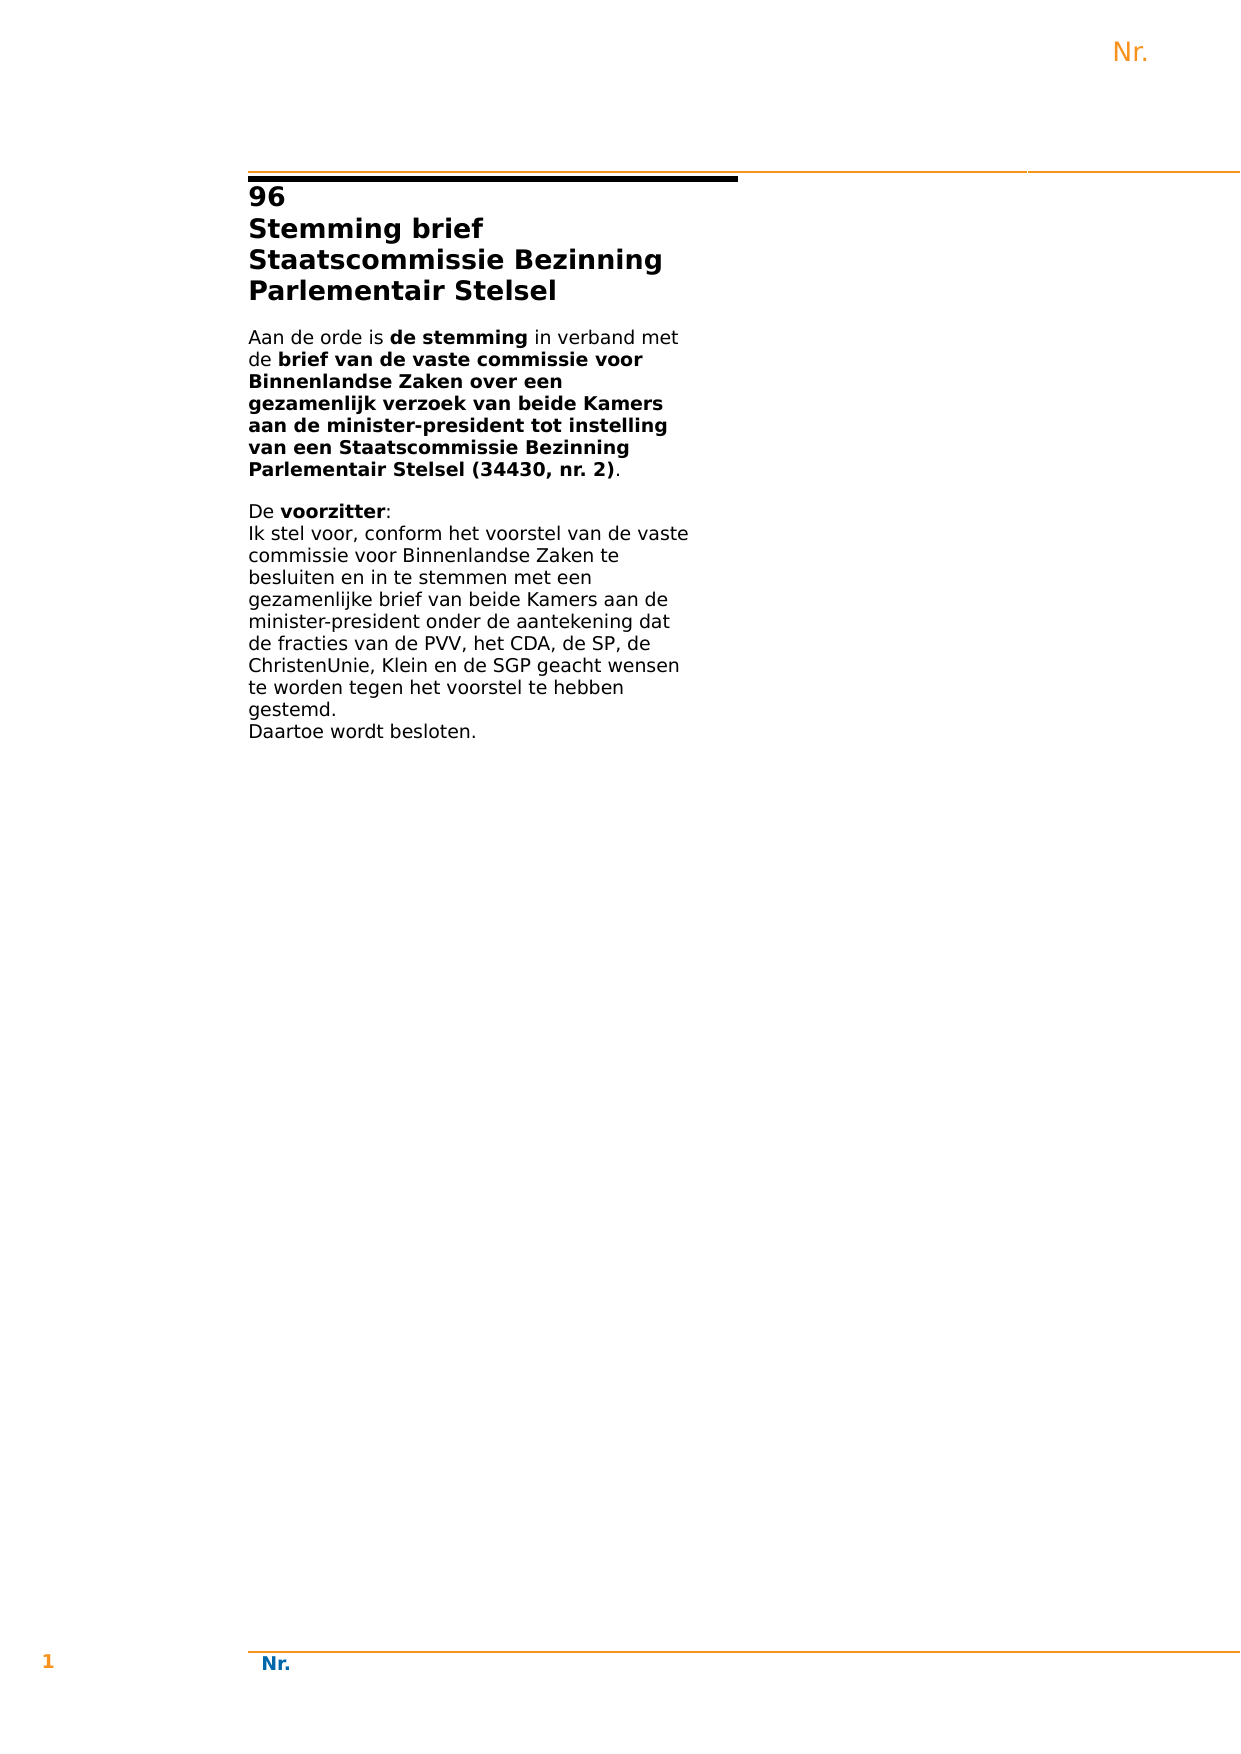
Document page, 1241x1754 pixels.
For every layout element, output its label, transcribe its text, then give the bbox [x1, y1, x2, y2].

title 96 Stemming brief Staatscommissie Bezinning Parlementair Stelsel [248, 182, 691, 307]
text De voorzitter: [248, 501, 691, 523]
text Daartoe wordt besloten. [248, 721, 691, 742]
text Aan de orde is de stemming in verband met de brief van de vaste commissie voor Binnenlandse Zaken over een gezamenlijk verzoek van beide Kamers aan de minister-president tot instelling van een Staatscommissie Bezinning Parlementair Stelsel (34430, nr. 2). [248, 327, 691, 481]
text Ik stel voor, conform het voorstel van de vaste commissie voor Binnenlandse Zaken te besluiten en in te stemmen met een gezamenlijke brief van beide Kamers aan de minister-president onder de aantekening dat de fracties van de PVV, het CDA, de SP, de ChristenUnie, Klein en de SGP geacht wensen te worden tegen het voorstel te hebben gestemd. [248, 523, 691, 721]
